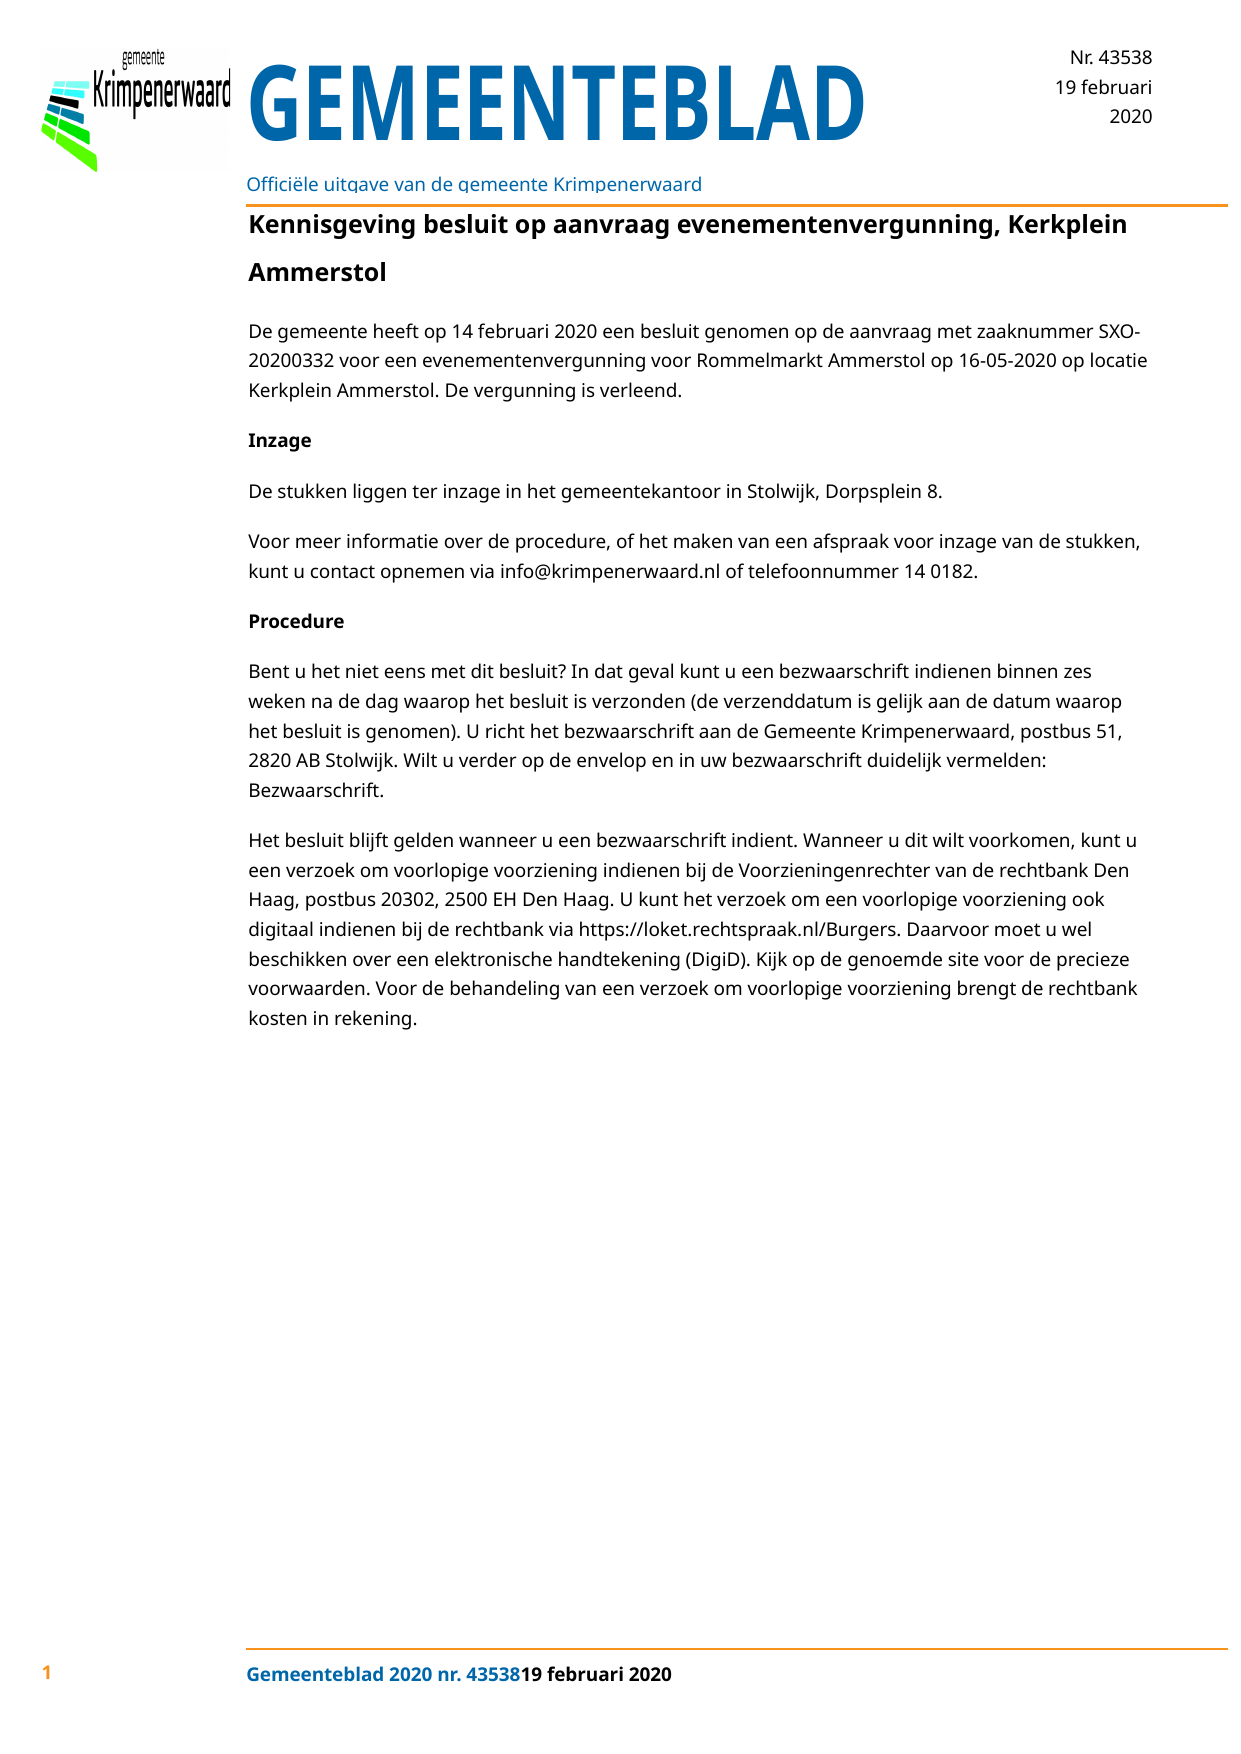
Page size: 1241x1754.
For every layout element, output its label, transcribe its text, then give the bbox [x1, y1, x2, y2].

picture [41, 47, 231, 172]
text Bent u het niet eens met dit besluit? In dat geval kunt u een bezwaarschrift indienen binnen zes weken na de dag waarop het besluit is verzonden (de verzenddatum is gelijk aan de datum waarop het besluit is genomen). U richt het bezwaarschrift aan de Gemeente Krimpenerwaard, postbus 51, 2820 AB Stolwijk. Wilt u verder op de envelop en in uw bezwaarschrift duidelijk vermelden: Bezwaarschrift. [248, 659, 1152, 803]
text Procedure [248, 608, 1152, 634]
text De stukken liggen ter inzage in het gemeentekantoor in Stolwijk, Dorpsplein 8. [248, 478, 1152, 504]
text De gemeente heeft op 14 februari 2020 een besluit genomen op de aanvraag met zaaknummer SXO-20200332 voor een evenementenvergunning voor Rommelmarkt Ammerstol op 16-05-2020 op locatie Kerkplein Ammerstol. De vergunning is verleend. [248, 318, 1152, 403]
text Kennisgeving besluit op aanvraag evenementenvergunning, Kerkplein Ammerstol [248, 207, 1152, 288]
text Het besluit blijft gelden wanneer u een bezwaarschrift indient. Wanneer u dit wilt voorkomen, kunt u een verzoek om voorlopige voorziening indienen bij de Voorzieningenrechter van de rechtbank Den Haag, postbus 20302, 2500 EH Den Haag. U kunt het verzoek om een voorlopige voorziening ook digitaal indienen bij de rechtbank via https://loket.rechtspraak.nl/Burgers. Daarvoor moet u wel beschikken over een elektronische handtekening (DigiD). Kijk op de genoemde site voor de precieze voorwaarden. Voor de behandeling van een verzoek om voorlopige voorziening brengt de rechtbank kosten in rekening. [248, 827, 1152, 1031]
text Voor meer informatie over de procedure, of het maken van een afspraak voor inzage van de stukken, kunt u contact opnemen via info@krimpenerwaard.nl of telefoonnummer 14 0182. [248, 528, 1152, 584]
text Inzage [248, 427, 1152, 453]
